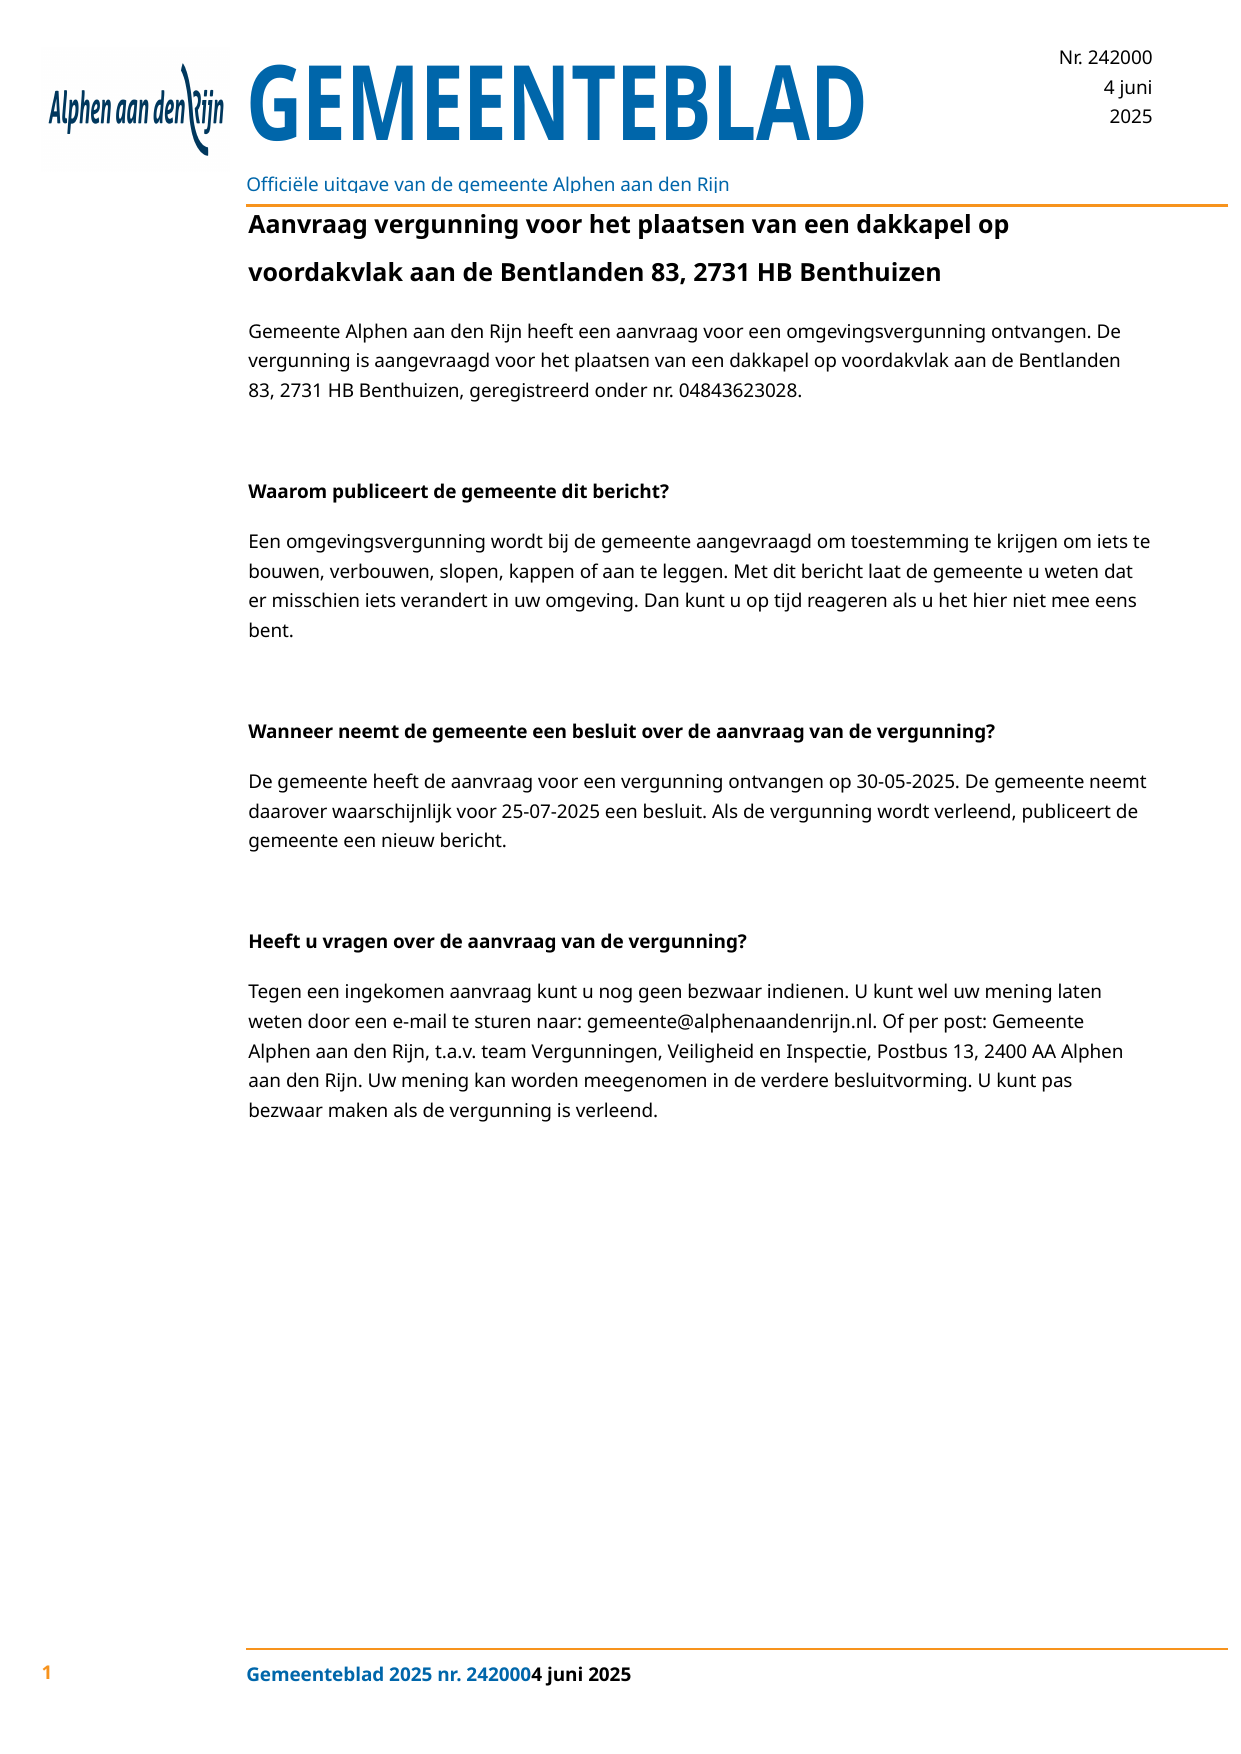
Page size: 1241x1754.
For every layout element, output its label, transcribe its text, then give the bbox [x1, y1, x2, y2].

text Wanneer neemt de gemeente een besluit over de aanvraag van de vergunning? [248, 718, 1152, 744]
text Aanvraag vergunning voor het plaatsen van een dakkapel op voordakvlak aan de Bentlanden 83, 2731 HB Benthuizen [248, 207, 1152, 288]
text De gemeente heeft de aanvraag voor een vergunning ontvangen op 30-05-2025. De gemeente neemt daarover waarschijnlijk voor 25-07-2025 een besluit. Als de vergunning wordt verleend, publiceert de gemeente een nieuw bericht. [248, 768, 1152, 853]
text Heeft u vragen over de aanvraag van de vergunning? [248, 928, 1152, 954]
text Tegen een ingekomen aanvraag kunt u nog geen bezwaar indienen. U kunt wel uw mening laten weten door een e-mail te sturen naar: gemeente@alphenaandenrijn.nl. Of per post: Gemeente Alphen aan den Rijn, t.a.v. team Vergunningen, Veiligheid en Inspectie, Postbus 13, 2400 AA Alphen aan den Rijn. Uw mening kan worden meegenomen in de verdere besluitvorming. U kunt pas bezwaar maken als de vergunning is verleend. [248, 979, 1152, 1123]
picture [41, 47, 231, 172]
text Een omgevingsvergunning wordt bij de gemeente aangevraagd om toestemming te krijgen om iets te bouwen, verbouwen, slopen, kappen of aan te leggen. Met dit bericht laat de gemeente u weten dat er misschien iets verandert in uw omgeving. Dan kunt u op tijd reageren als u het hier niet mee eens bent. [248, 528, 1152, 643]
text Waarom publiceert de gemeente dit bericht? [248, 478, 1152, 504]
text Gemeente Alphen aan den Rijn heeft een aanvraag voor een omgevingsvergunning ontvangen. De vergunning is aangevraagd voor het plaatsen van een dakkapel op voordakvlak aan de Bentlanden 83, 2731 HB Benthuizen, geregistreerd onder nr. 04843623028. [248, 318, 1152, 403]
